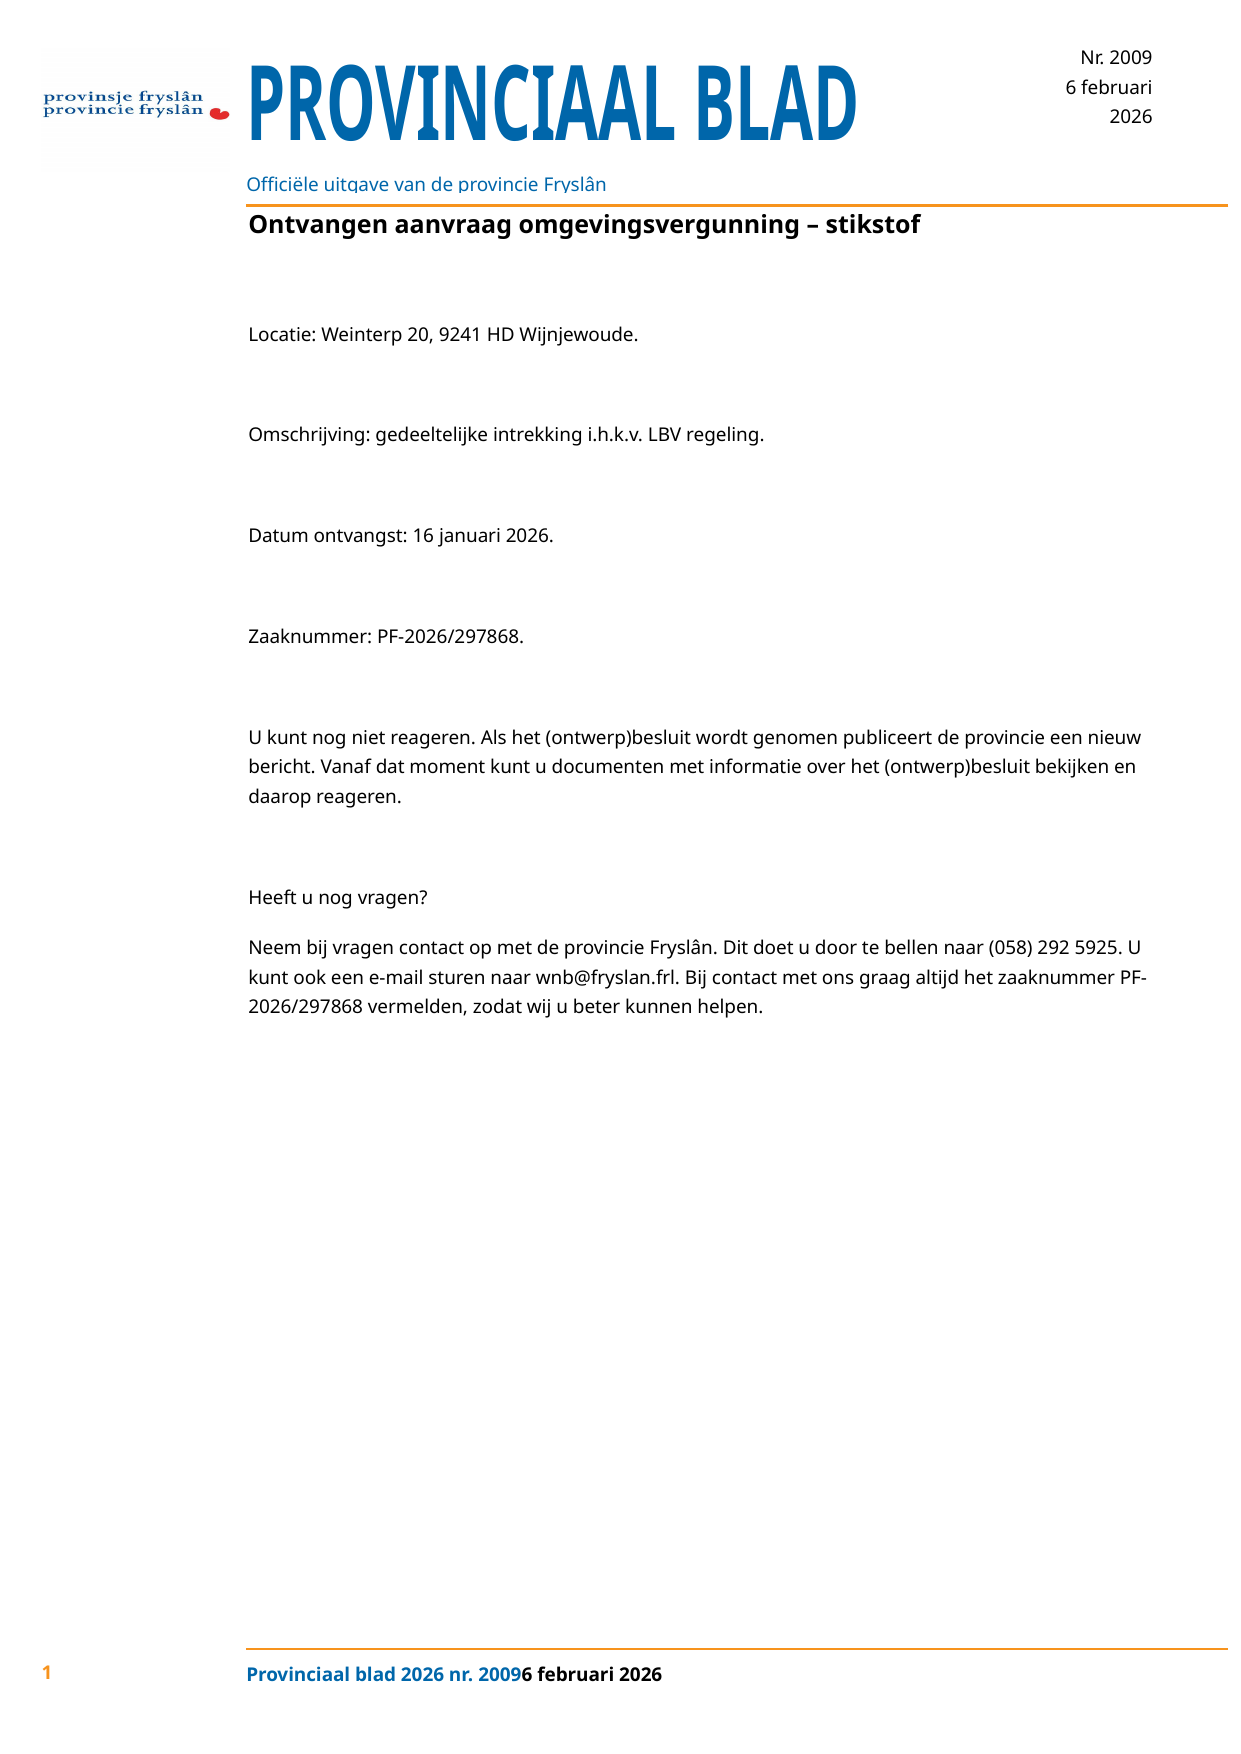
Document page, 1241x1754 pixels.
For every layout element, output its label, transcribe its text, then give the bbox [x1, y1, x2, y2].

text Datum ontvangst: 16 januari 2026. [248, 522, 1152, 548]
text Ontvangen aanvraag omgevingsvergunning – stikstof [248, 207, 1152, 241]
picture [41, 47, 231, 172]
text Locatie: Weinterp 20, 9241 HD Wijnjewoude. [248, 321, 1152, 346]
text Zaaknummer: PF-2026/297868. [248, 623, 1152, 649]
text U kunt nog niet reageren. Als het (ontwerp)besluit wordt genomen publiceert de provincie een nieuw bericht. Vanaf dat moment kunt u documenten met informatie over het (ontwerp)besluit bekijken en daarop reageren. [248, 724, 1152, 809]
text Heeft u nog vragen? [248, 884, 1152, 910]
text Neem bij vragen contact op met de provincie Fryslân. Dit doet u door te bellen naar (058) 292 5925. U kunt ook een e-mail sturen naar wnb@fryslan.frl. Bij contact met ons graag altijd het zaaknummer PF-2026/297868 vermelden, zodat wij u beter kunnen helpen. [248, 934, 1152, 1019]
text Omschrijving: gedeeltelijke intrekking i.h.k.v. LBV regeling. [248, 422, 1152, 447]
